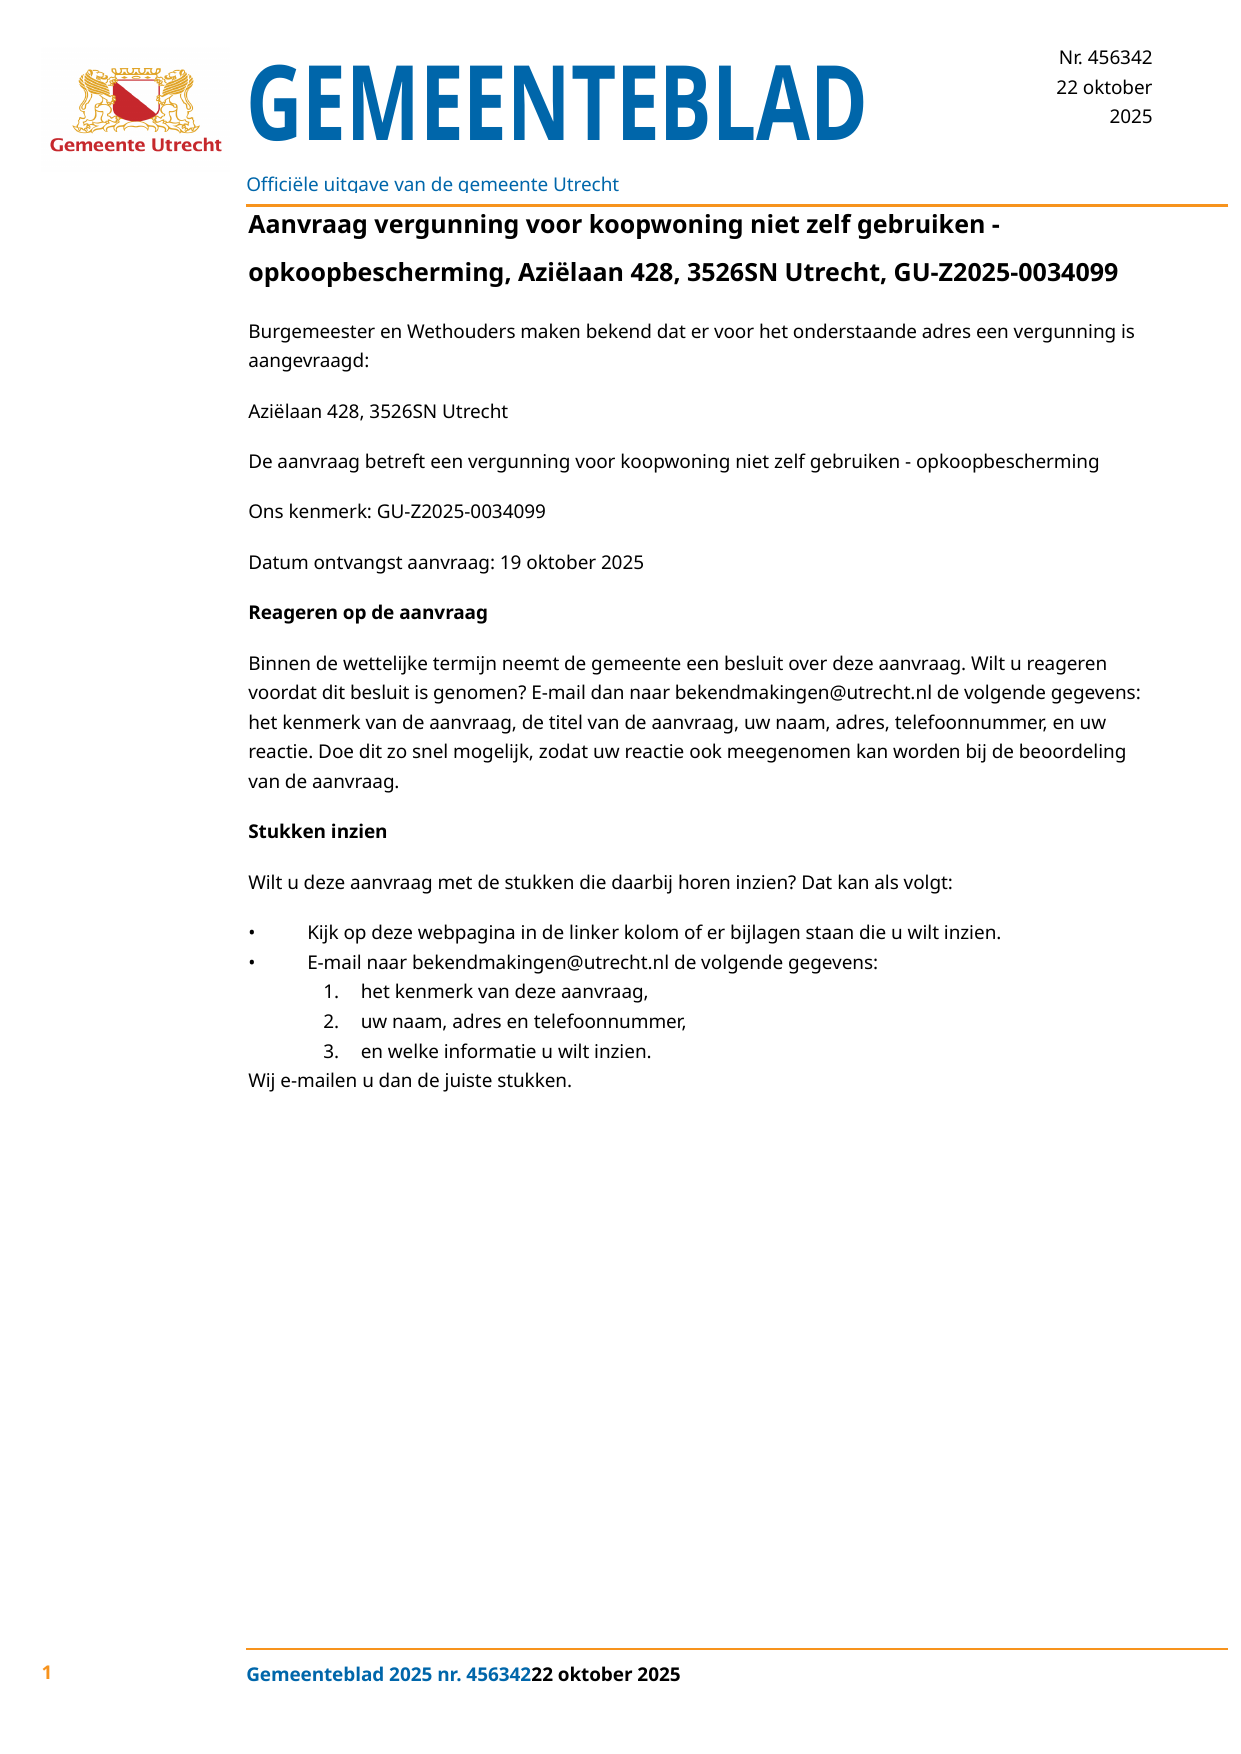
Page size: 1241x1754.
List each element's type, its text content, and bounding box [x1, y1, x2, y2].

text Wij e-mailen u dan de juiste stukken. [248, 1067, 1152, 1093]
picture [41, 47, 231, 172]
text Ons kenmerk: GU-Z2025-0034099 [248, 499, 1152, 524]
list het kenmerk van deze aanvraag, [323, 979, 1152, 1004]
text Aziëlaan 428, 3526SN Utrecht [248, 398, 1152, 424]
list Kijk op deze webpagina in de linker kolom of er bijlagen staan die u wilt inzien. [248, 919, 1152, 945]
text Binnen de wettelijke termijn neemt de gemeente een besluit over deze aanvraag. Wilt u reageren voordat dit besluit is genomen? E-mail dan naar bekendmakingen@utrecht.nl de volgende gegevens: het kenmerk van de aanvraag, de titel van de aanvraag, uw naam, adres, telefoonnummer, en uw reactie. Doe dit zo snel mogelijk, zodat uw reactie ook meegenomen kan worden bij de beoordeling van de aanvraag. [248, 650, 1152, 794]
list E-mail naar bekendmakingen@utrecht.nl de volgende gegevens: [248, 949, 1152, 975]
text Stukken inzien [248, 819, 1152, 844]
text De aanvraag betreft een vergunning voor koopwoning niet zelf gebruiken - opkoopbescherming [248, 448, 1152, 474]
list en welke informatie u wilt inzien. [323, 1038, 1152, 1064]
list uw naam, adres en telefoonnummer, [323, 1008, 1152, 1034]
text Wilt u deze aanvraag met de stukken die daarbij horen inzien? Dat kan als volgt: [248, 869, 1152, 895]
text Aanvraag vergunning voor koopwoning niet zelf gebruiken - opkoopbescherming, Aziëlaan 428, 3526SN Utrecht, GU-Z2025-0034099 [248, 207, 1152, 288]
text Datum ontvangst aanvraag: 19 oktober 2025 [248, 549, 1152, 575]
text Reageren op de aanvraag [248, 599, 1152, 625]
text Burgemeester en Wethouders maken bekend dat er voor het onderstaande adres een vergunning is aangevraagd: [248, 318, 1152, 373]
